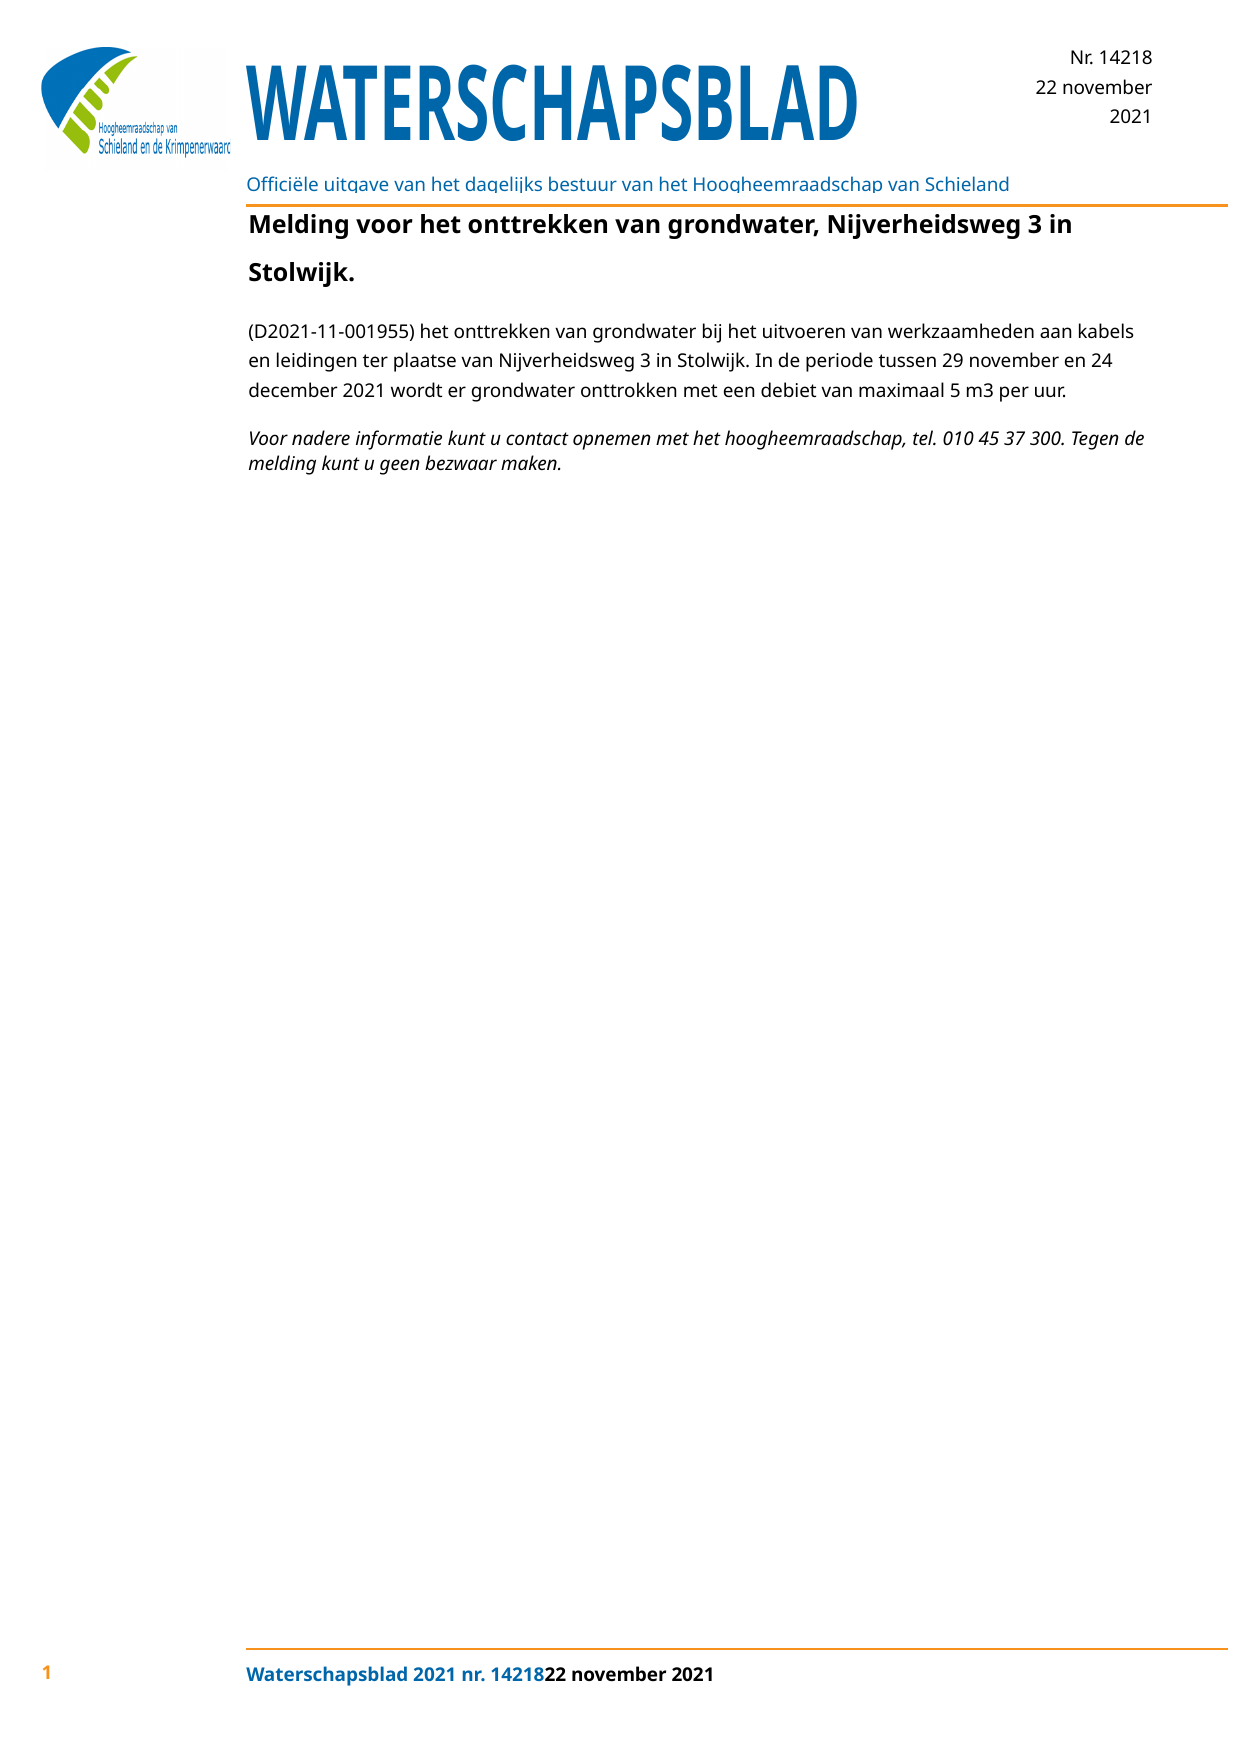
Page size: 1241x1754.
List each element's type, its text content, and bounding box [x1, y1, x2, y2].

text Melding voor het onttrekken van grondwater, Nijverheidsweg 3 in Stolwijk. [248, 207, 1152, 288]
picture [41, 47, 231, 172]
text Voor nadere informatie kunt u contact opnemen met het hoogheemraadschap, tel. 010 45 37 300. Tegen de melding kunt u geen bezwaar maken. [248, 425, 1152, 476]
text (D2021-11-001955) het onttrekken van grondwater bij het uitvoeren van werkzaamheden aan kabels en leidingen ter plaatse van Nijverheidsweg 3 in Stolwijk. In de periode tussen 29 november en 24 december 2021 wordt er grondwater onttrokken met een debiet van maximaal 5 m3 per uur. [248, 318, 1152, 403]
